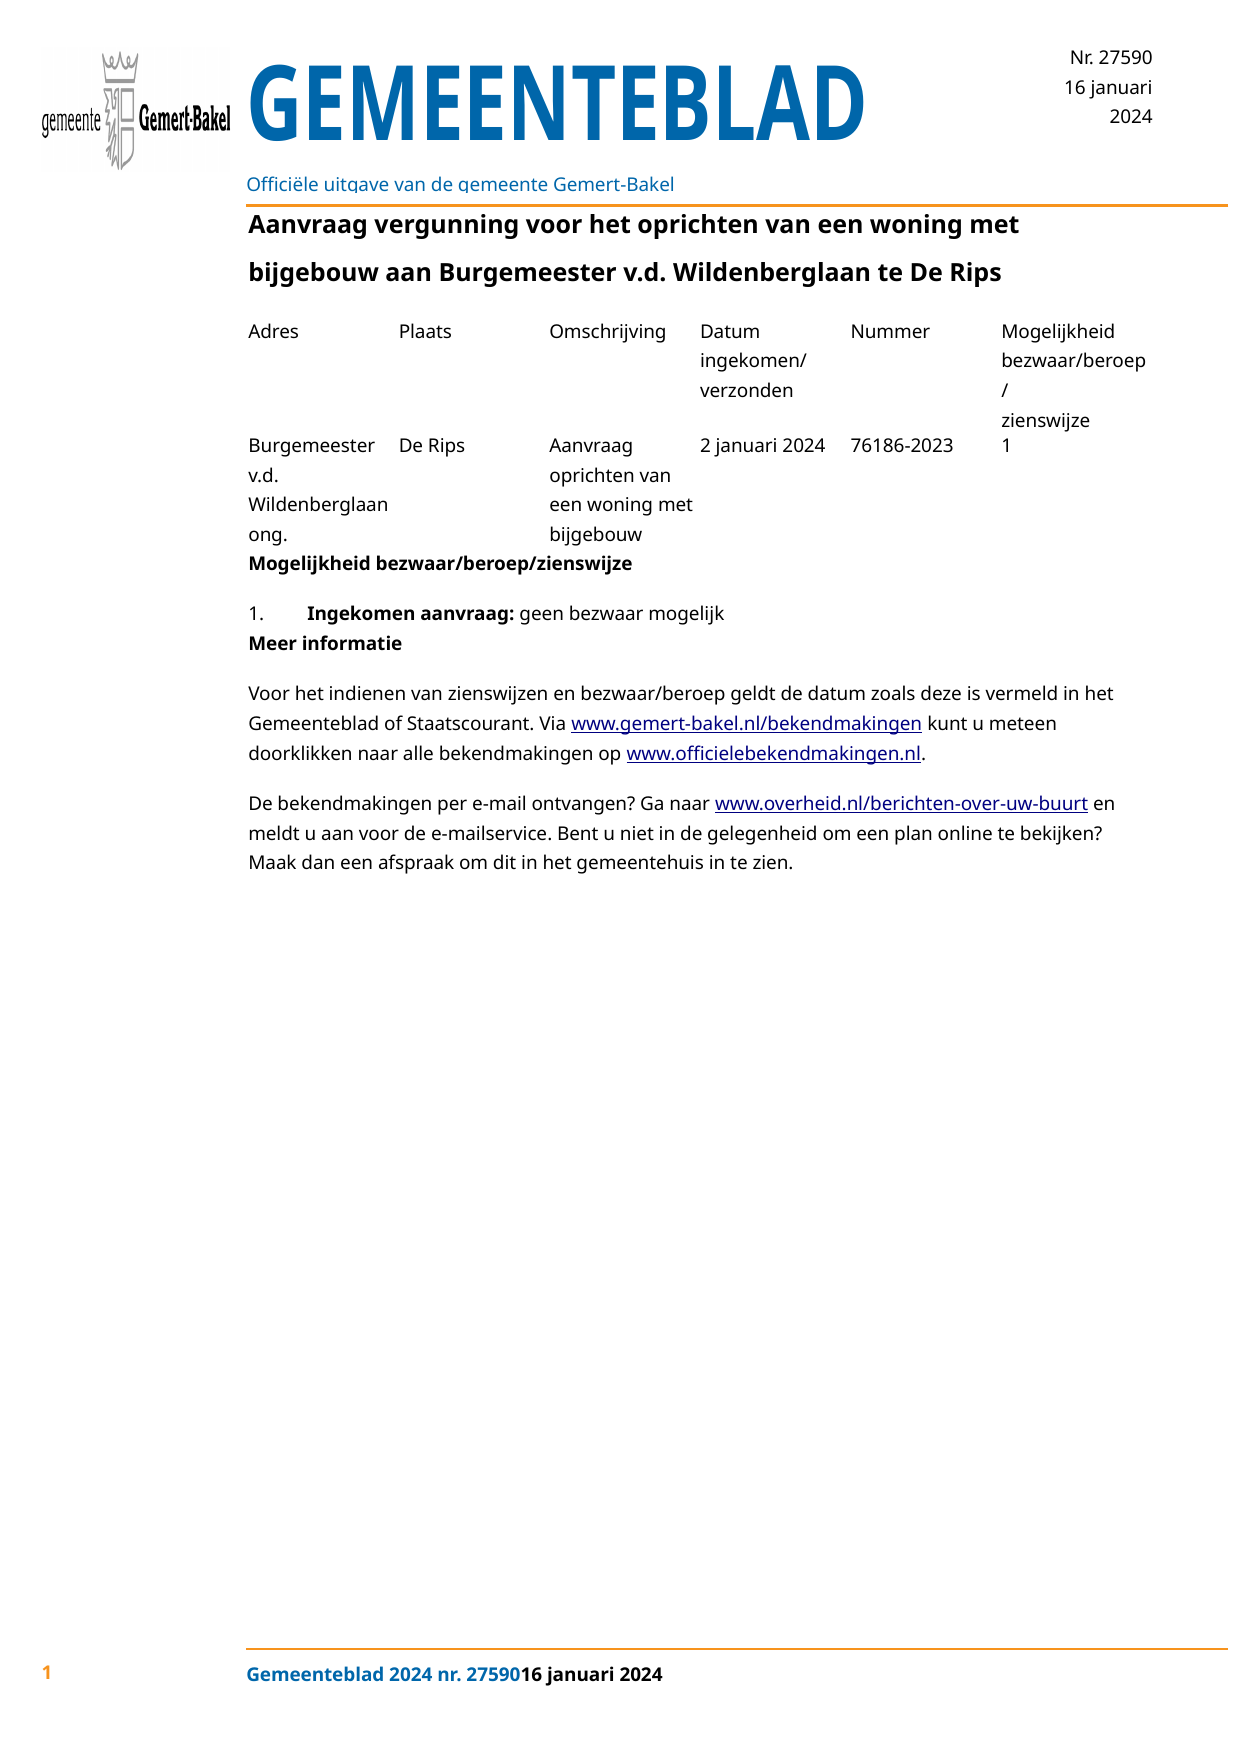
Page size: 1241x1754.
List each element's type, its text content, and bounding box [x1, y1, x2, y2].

text Mogelijkheid bezwaar/beroep/zienswijze [248, 550, 1152, 576]
picture [41, 47, 231, 172]
table_header Adres [248, 318, 398, 432]
table_cell 2 januari 2024 [700, 433, 850, 547]
table_header Mogelijkheid bezwaar/beroep/ zienswijze [1001, 318, 1152, 432]
table_cell 1 [1001, 433, 1152, 547]
table_header Omschrijving [549, 318, 700, 432]
text De bekendmakingen per e-mail ontvangen? Ga naar www.overheid.nl/berichten-over-uw-buurt en meldt u aan voor de e-mailservice. Bent u niet in de gelegenheid om een plan online te bekijken? Maak dan een afspraak om dit in het gemeentehuis in te zien. [248, 790, 1152, 875]
table_cell De Rips [399, 433, 549, 547]
table_header Nummer [850, 318, 1001, 432]
table_cell Aanvraag oprichten van een woning met bijgebouw [549, 433, 700, 547]
table_cell 76186-2023 [850, 433, 1001, 547]
table_header Datum ingekomen/ verzonden [700, 318, 850, 432]
text Voor het indienen van zienswijzen en bezwaar/beroep geldt de datum zoals deze is vermeld in het Gemeenteblad of Staatscourant. Via www.gemert-bakel.nl/bekendmakingen kunt u meteen doorklikken naar alle bekendmakingen op www.officielebekendmakingen.nl. [248, 681, 1152, 766]
table_cell Burgemeester v.d. Wildenberglaan ong. [248, 433, 398, 547]
text Aanvraag vergunning voor het oprichten van een woning met bijgebouw aan Burgemeester v.d. Wildenberglaan te De Rips [248, 207, 1152, 288]
text Meer informatie [248, 630, 1152, 656]
table_header Plaats [399, 318, 549, 432]
list Ingekomen aanvraag: geen bezwaar mogelijk [248, 601, 1152, 626]
